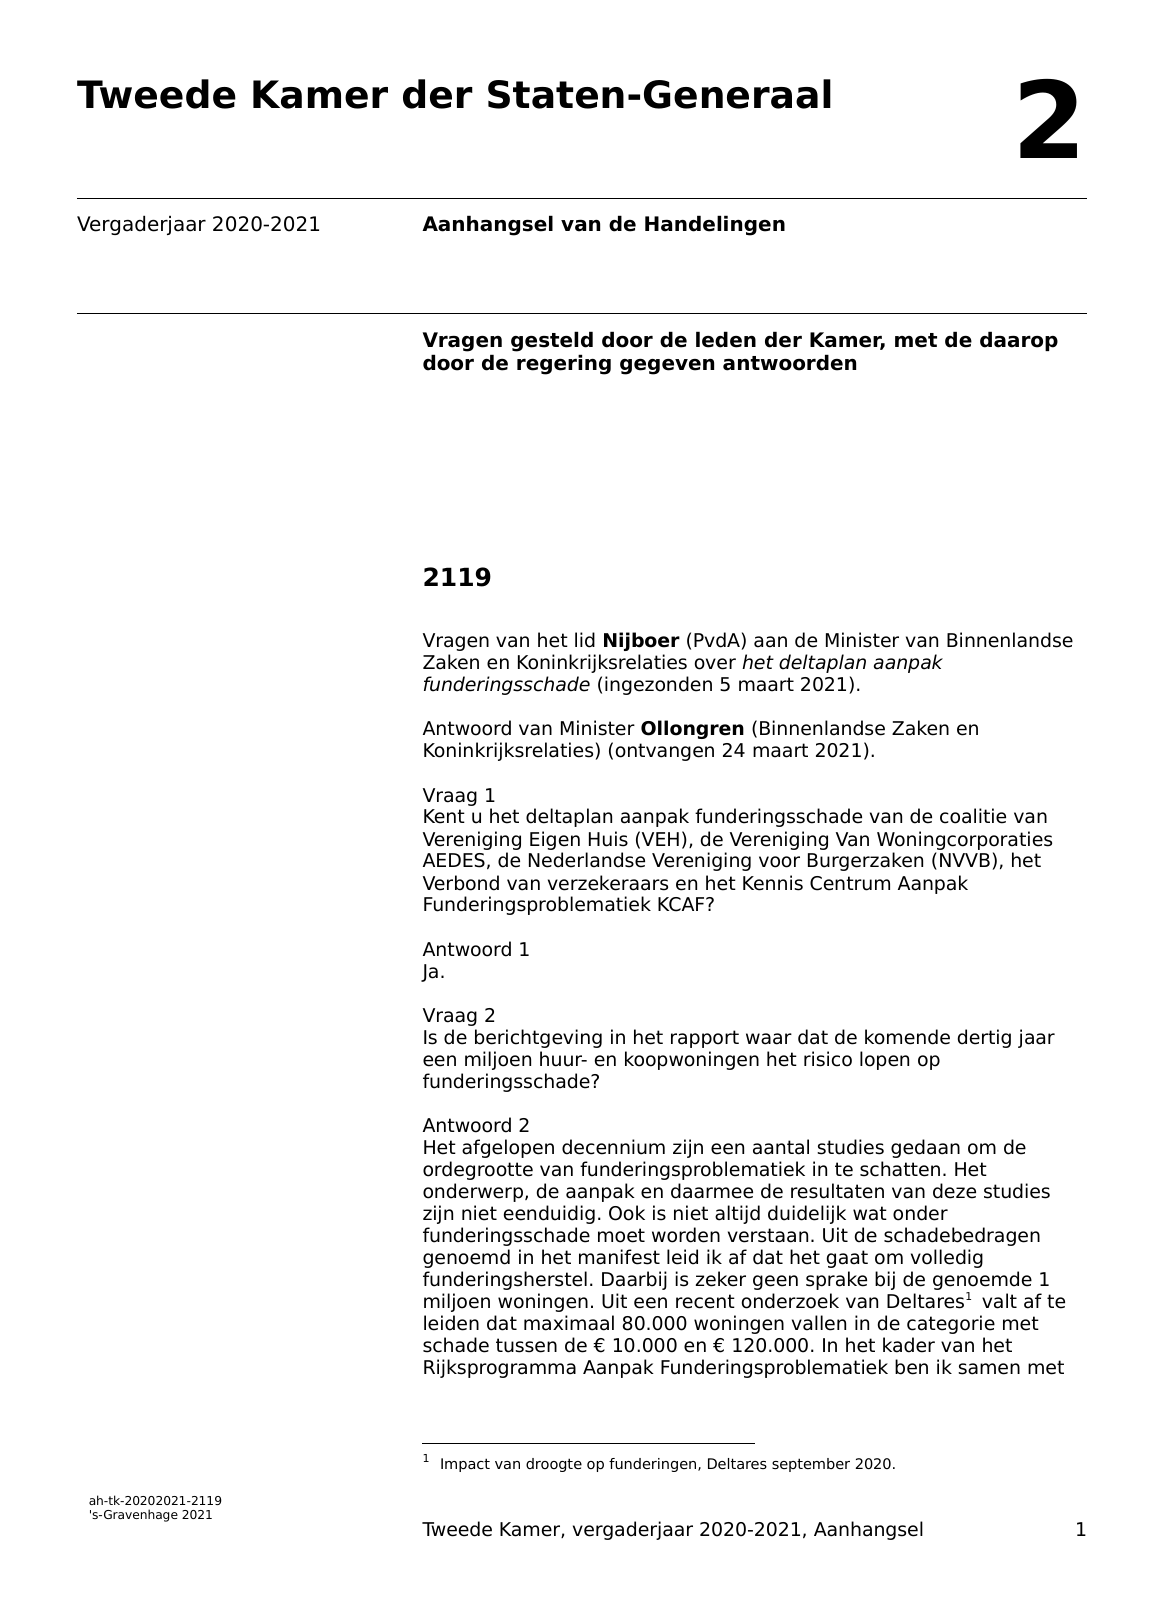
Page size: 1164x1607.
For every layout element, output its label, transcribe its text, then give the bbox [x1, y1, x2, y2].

text Antwoord 1 [422, 938, 1087, 961]
text Impact van droogte op funderingen, Deltares september 2020. [422, 1452, 1087, 1474]
table_cell [77, 314, 422, 375]
text Het afgelopen decennium zijn een aantal studies gedaan om de ordegrootte van funderingsproblematiek in te schatten. Het onderwerp, de aanpak en daarmee de resultaten van deze studies zijn niet eenduidig. Ook is niet altijd duidelijk wat onder funderingsschade moet worden verstaan. Uit de schadebedragen genoemd in het manifest leid ik af dat het gaat om volledig funderingsherstel. Daarbij is zeker geen sprake bij de genoemde 1 miljoen woningen. Uit een recent onderzoek van Deltares valt af te leiden dat maximaal 80.000 woningen vallen in de categorie met schade tussen de € 10.000 en € 120.000. In het kader van het Rijksprogramma Aanpak Funderingsproblematiek ben ik samen met [422, 1137, 1087, 1378]
text Vraag 1 [422, 784, 1087, 806]
text ah-tk-20202021-2119 [88, 1494, 323, 1508]
table_cell Vragen gesteld door de leden der Kamer, met de daarop door de regering gegeven antwoorden [422, 314, 1087, 375]
table_cell Aanhangsel van de Handelingen [422, 199, 1087, 313]
text Is de berichtgeving in het rapport waar dat de komende dertig jaar een miljoen huur- en koopwoningen het risico lopen op funderingsschade? [422, 1027, 1087, 1093]
text Antwoord 2 [422, 1115, 1087, 1137]
text Kent u het deltaplan aanpak funderingsschade van de coalitie van Vereniging Eigen Huis (VEH), de Vereniging Van Woningcorporaties AEDES, de Nederlandse Vereniging voor Burgerzaken (NVVB), het Verbond van verzekeraars en het Kennis Centrum Aanpak Funderingsproblematiek KCAF? [422, 806, 1087, 916]
text Vragen van het lid Nijboer (PvdA) aan de Minister van Binnenlandse Zaken en Koninkrijksrelaties over het deltaplan aanpak funderingsschade (ingezonden 5 maart 2021). [422, 630, 1087, 696]
table_cell Vergaderjaar 2020-2021 [77, 199, 422, 313]
text Ja. [422, 961, 1087, 982]
text Antwoord van Minister Ollongren (Binnenlandse Zaken en Koninkrijksrelaties) (ontvangen 24 maart 2021). [422, 718, 1087, 762]
text 2119 [422, 563, 1087, 592]
table_header 2 [886, 59, 1087, 198]
text Vraag 2 [422, 1005, 1087, 1027]
table_header Tweede Kamer der Staten-Generaal [77, 59, 886, 198]
text 's-Gravenhage 2021 [88, 1508, 323, 1522]
